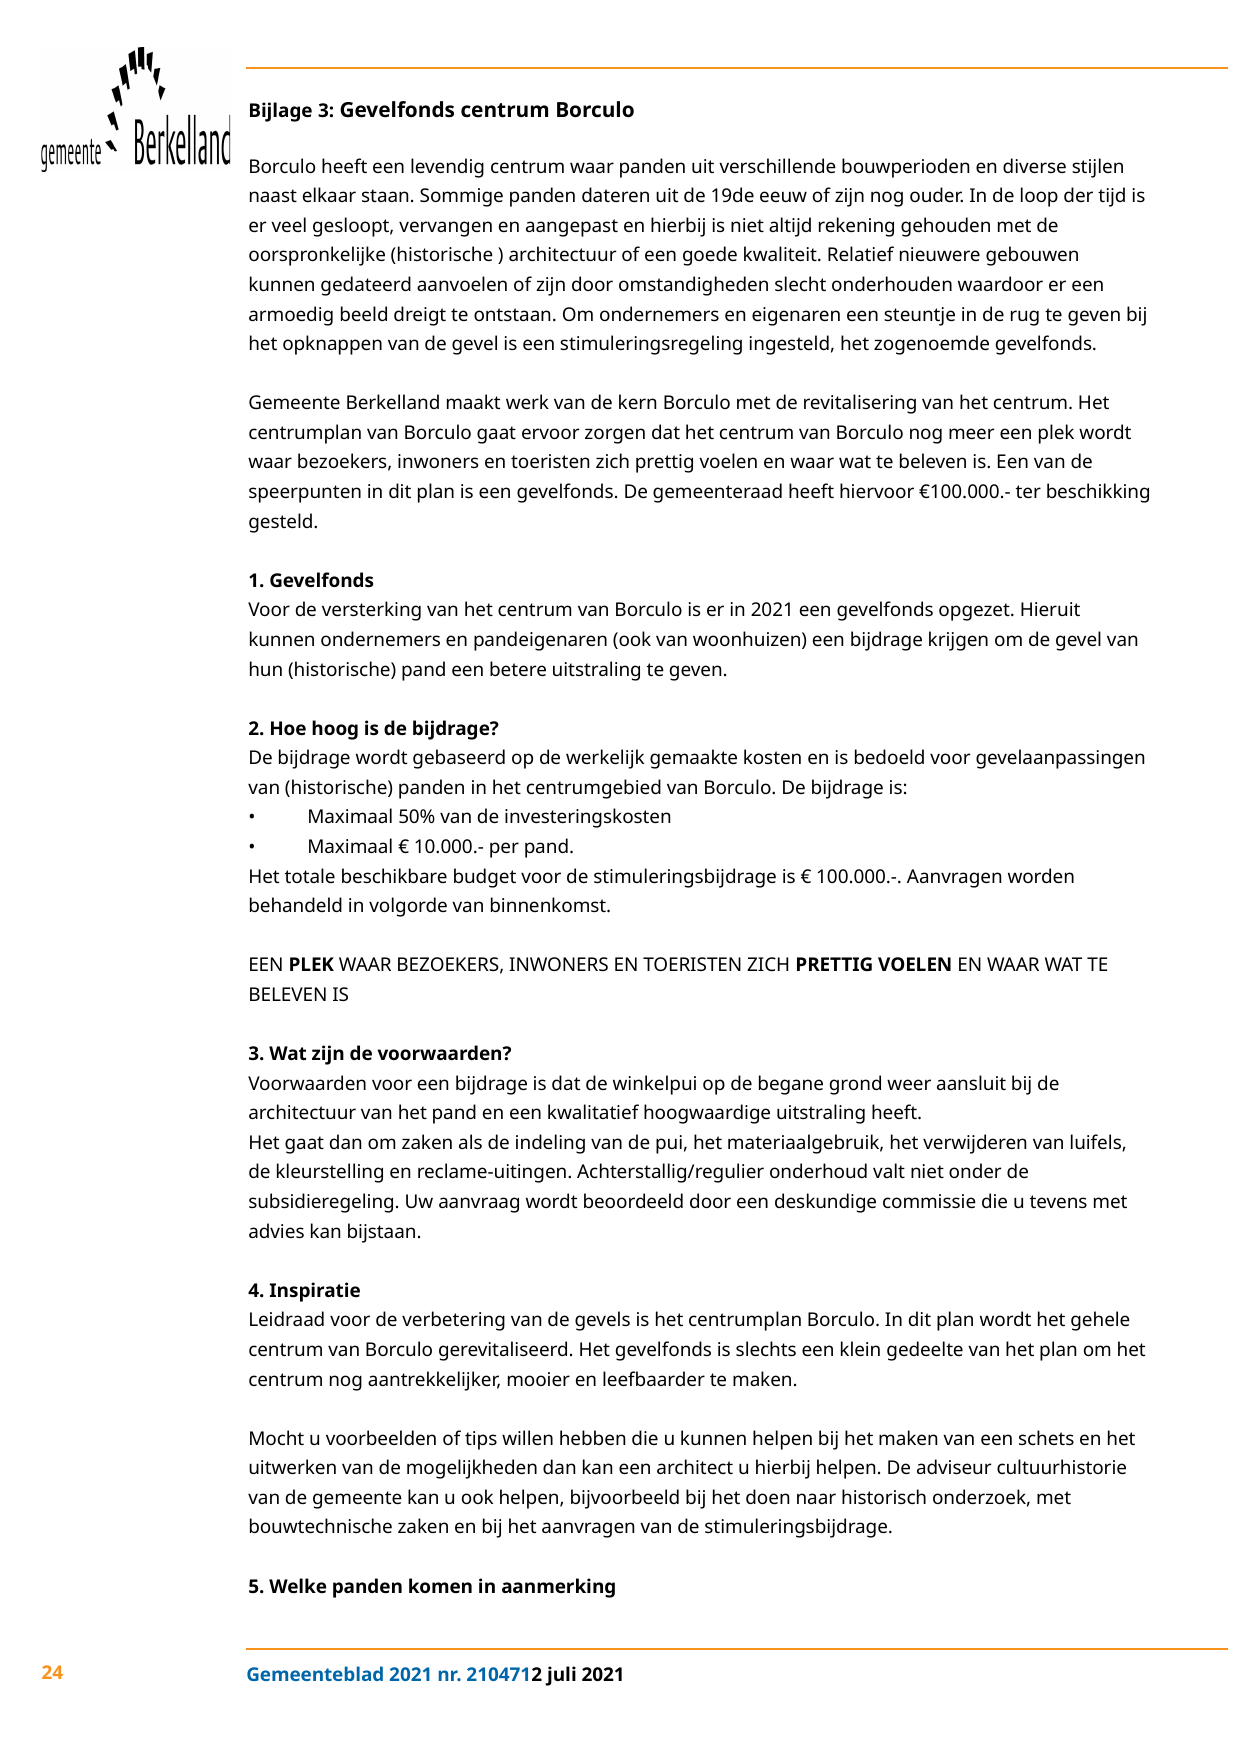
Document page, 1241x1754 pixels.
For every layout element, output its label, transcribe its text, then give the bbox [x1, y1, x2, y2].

text Leidraad voor de verbetering van de gevels is het centrumplan Borculo. In dit plan wordt het gehele centrum van Borculo gerevitaliseerd. Het gevelfonds is slechts een klein gedeelte van het plan om het centrum nog aantrekkelijker, mooier en leefbaarder te maken. [248, 1307, 1152, 1392]
text Het gaat dan om zaken als de indeling van de pui, het materiaalgebruik, het verwijderen van luifels, de kleurstelling en reclame-uitingen. Achterstallig/regulier onderhoud valt niet onder de subsidieregeling. Uw aanvraag wordt beoordeeld door een deskundige commissie die u tevens met advies kan bijstaan. [248, 1129, 1152, 1244]
text EEN PLEK WAAR BEZOEKERS, INWONERS EN TOERISTEN ZICH PRETTIG VOELEN EN WAAR WAT TE BELEVEN IS [248, 952, 1152, 1007]
text Het totale beschikbare budget voor de stimuleringsbijdrage is € 100.000.-. Aanvragen worden behandeld in volgorde van binnenkomst. [248, 863, 1152, 918]
text De bijdrage wordt gebaseerd op de werkelijk gemaakte kosten en is bedoeld voor gevelaanpassingen van (historische) panden in het centrumgebied van Borculo. De bijdrage is: [248, 744, 1152, 800]
text 4. Inspiratie [248, 1277, 1152, 1303]
text 5. Welke panden komen in aanmerking [248, 1573, 1152, 1599]
text Gemeente Berkelland maakt werk van de kern Borculo met de revitalisering van het centrum. Het centrumplan van Borculo gaat ervoor zorgen dat het centrum van Borculo nog meer een plek wordt waar bezoekers, inwoners en toeristen zich prettig voelen en waar wat te beleven is. Een van de speerpunten in dit plan is een gevelfonds. De gemeenteraad heeft hiervoor €100.000.- ter beschikking gesteld. [248, 389, 1152, 534]
text Mocht u voorbeelden of tips willen hebben die u kunnen helpen bij het maken van een schets en het uitwerken van de mogelijkheden dan kan een architect u hierbij helpen. De adviseur cultuurhistorie van de gemeente kan u ook helpen, bijvoorbeeld bij het doen naar historisch onderzoek, met bouwtechnische zaken en bij het aanvragen van de stimuleringsbijdrage. [248, 1425, 1152, 1539]
text Voorwaarden voor een bijdrage is dat de winkelpui op de begane grond weer aansluit bij de architectuur van het pand en een kwalitatief hoogwaardige uitstraling heeft. [248, 1070, 1152, 1125]
text Voor de versterking van het centrum van Borculo is er in 2021 een gevelfonds opgezet. Hieruit kunnen ondernemers en pandeigenaren (ook van woonhuizen) een bijdrage krijgen om de gevel van hun (historische) pand een betere uitstraling te geven. [248, 597, 1152, 682]
text 2. Hoe hoog is de bijdrage? [248, 715, 1152, 741]
text 3. Wat zijn de voorwaarden? [248, 1040, 1152, 1066]
picture [41, 47, 231, 172]
list Maximaal 50% van de investeringskosten [248, 804, 1152, 829]
text Borculo heeft een levendig centrum waar panden uit verschillende bouwperioden en diverse stijlen naast elkaar staan. Sommige panden dateren uit de 19de eeuw of zijn nog ouder. In de loop der tijd is er veel gesloopt, vervangen en aangepast en hierbij is niet altijd rekening gehouden met de oorspronkelijke (historische ) architectuur of een goede kwaliteit. Relatief nieuwere gebouwen kunnen gedateerd aanvoelen of zijn door omstandigheden slecht onderhouden waardoor er een armoedig beeld dreigt te ontstaan. Om ondernemers en eigenaren een steuntje in de rug te geven bij het opknappen van de gevel is een stimuleringsregeling ingesteld, het zogenoemde gevelfonds. [248, 153, 1152, 356]
text Bijlage 3: Gevelfonds centrum Borculo [248, 95, 1152, 123]
text 1. Gevelfonds [248, 567, 1152, 593]
list Maximaal € 10.000.- per pand. [248, 833, 1152, 859]
